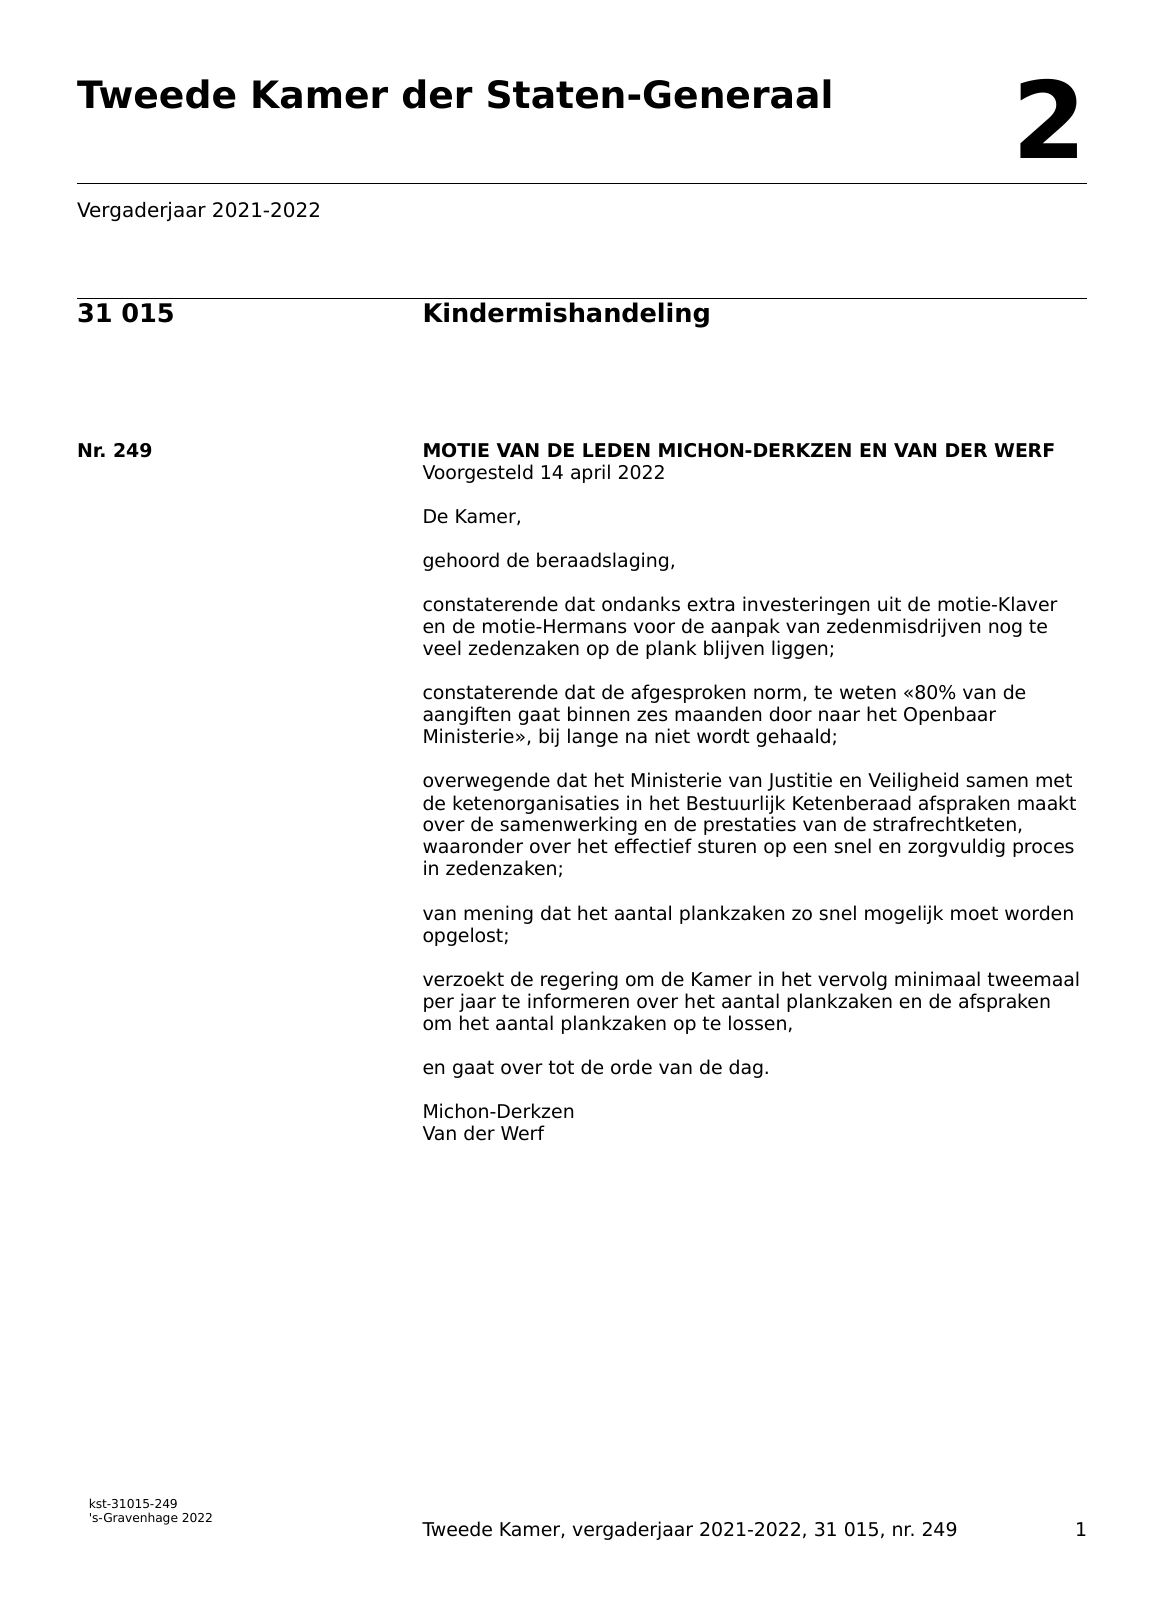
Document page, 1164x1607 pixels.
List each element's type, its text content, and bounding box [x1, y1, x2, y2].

table_header Tweede Kamer der Staten-Generaal [77, 59, 886, 183]
text Voorgesteld 14 april 2022 [422, 462, 1087, 484]
text gehoord de beraadslaging, [422, 550, 1087, 572]
table_cell Vergaderjaar 2021-2022 [77, 184, 1087, 298]
subtitle 31 015 Kindermishandeling [77, 299, 1087, 329]
text 's-Gravenhage 2022 [88, 1511, 323, 1525]
text Michon-Derkzen [422, 1101, 1087, 1123]
text constaterende dat ondanks extra investeringen uit de motie-Klaver en de motie-Hermans voor de aanpak van zedenmisdrijven nog te veel zedenzaken op de plank blijven liggen; [422, 594, 1087, 660]
text van mening dat het aantal plankzaken zo snel mogelijk moet worden opgelost; [422, 902, 1087, 946]
text kst-31015-249 [88, 1497, 323, 1511]
table_header 2 [886, 59, 1087, 183]
text Van der Werf [422, 1123, 1087, 1145]
text overwegende dat het Ministerie van Justitie en Veiligheid samen met de ketenorganisaties in het Bestuurlijk Ketenberaad afspraken maakt over de samenwerking en de prestaties van de strafrechtketen, waaronder over het effectief sturen op een snel en zorgvuldig proces in zedenzaken; [422, 770, 1087, 880]
text en gaat over tot de orde van de dag. [422, 1057, 1087, 1079]
text verzoekt de regering om de Kamer in het vervolg minimaal tweemaal per jaar te informeren over het aantal plankzaken en de afspraken om het aantal plankzaken op te lossen, [422, 969, 1087, 1034]
subtitle Nr. 249 MOTIE VAN DE LEDEN MICHON-DERKZEN EN VAN DER WERF [77, 440, 1087, 462]
text constaterende dat de afgesproken norm, te weten «80% van de aangiften gaat binnen zes maanden door naar het Openbaar Ministerie», bij lange na niet wordt gehaald; [422, 682, 1087, 748]
text De Kamer, [422, 506, 1087, 528]
